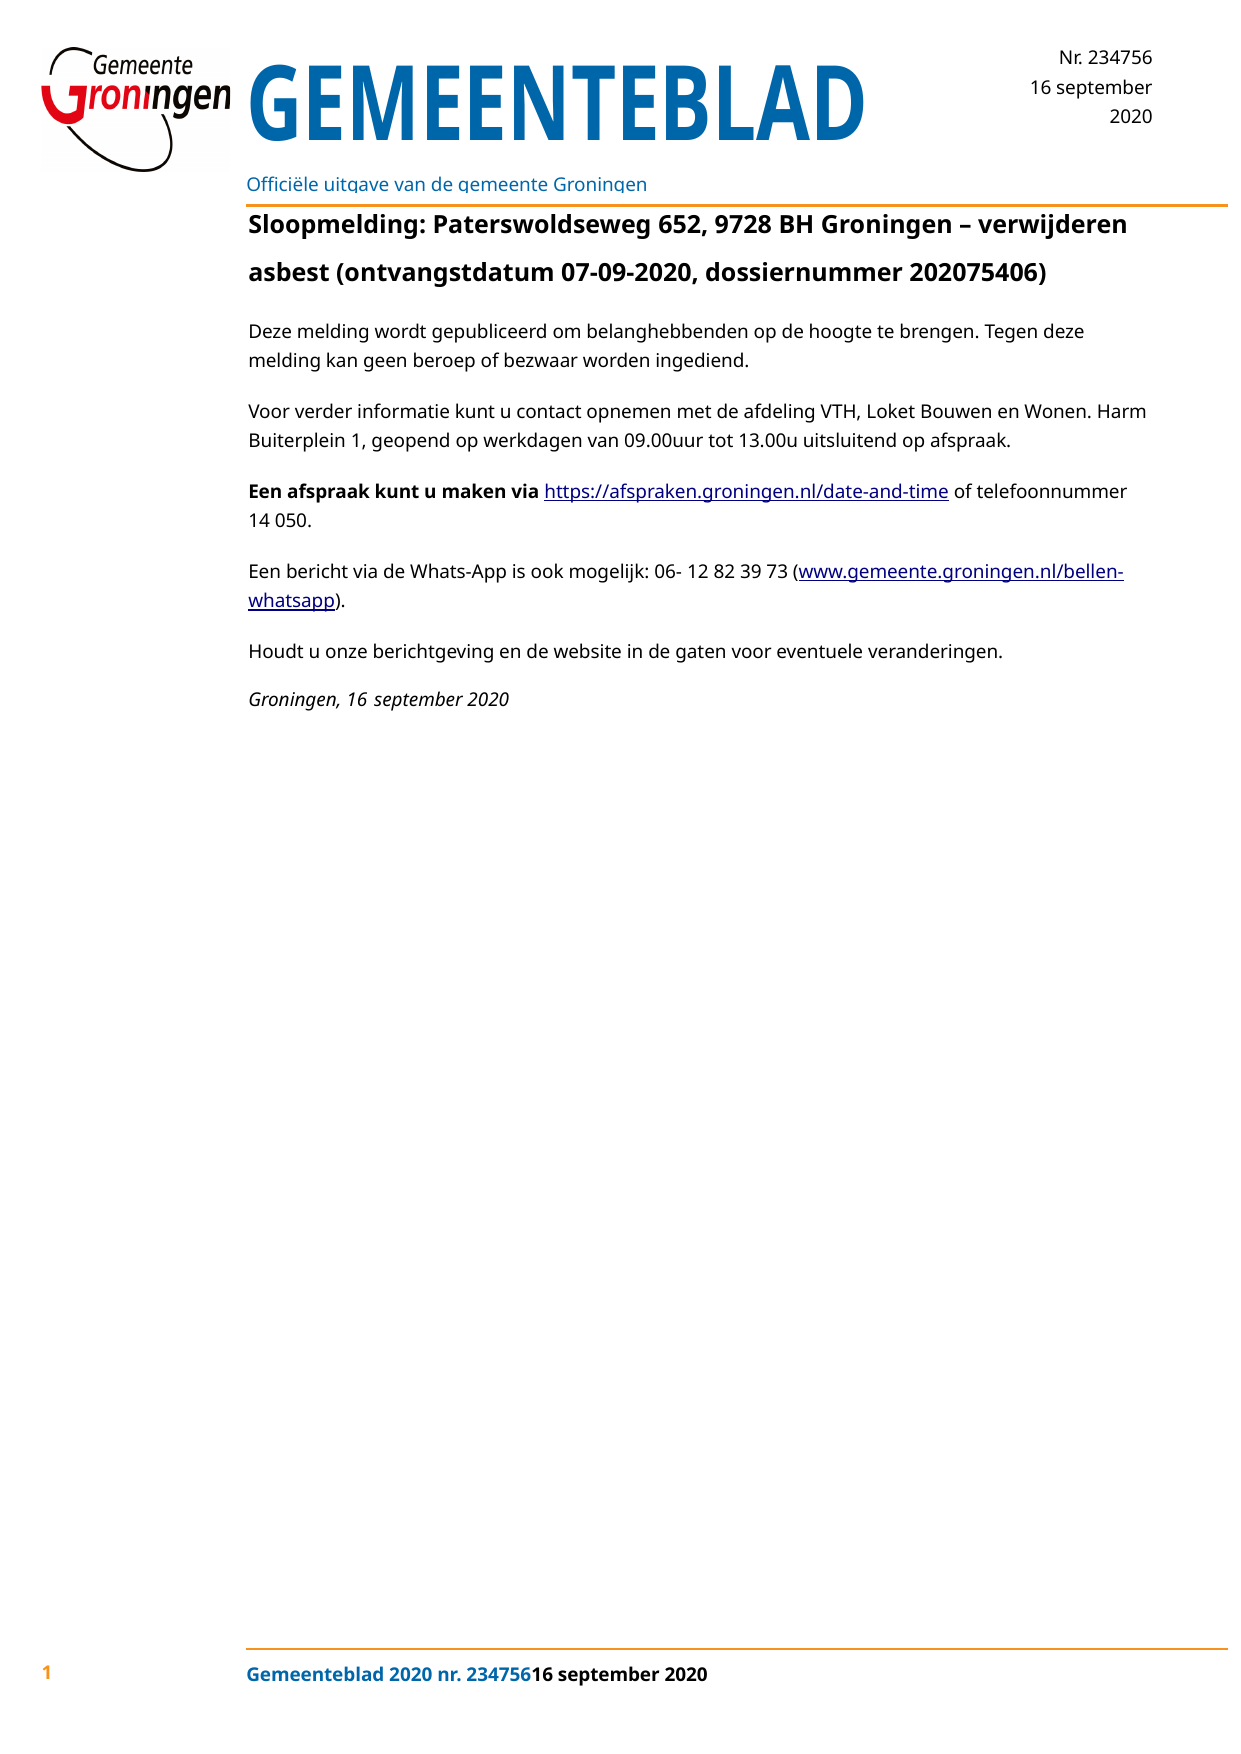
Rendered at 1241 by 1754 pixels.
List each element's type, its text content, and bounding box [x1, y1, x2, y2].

text Sloopmelding: Paterswoldseweg 652, 9728 BH Groningen – verwijderen asbest (ontvangstdatum 07-09-2020, dossiernummer 202075406) [248, 207, 1152, 288]
text Groningen, 16 september 2020 [248, 686, 1152, 711]
text Een afspraak kunt u maken via https://afspraken.groningen.nl/date-and-time of telefoonnummer 14 050. [248, 478, 1152, 533]
text Voor verder informatie kunt u contact opnemen met de afdeling VTH, Loket Bouwen en Wonen. Harm Buiterplein 1, geopend op werkdagen van 09.00uur tot 13.00u uitsluitend op afspraak. [248, 398, 1152, 453]
text Deze melding wordt gepubliceerd om belanghebbenden op de hoogte te brengen. Tegen deze melding kan geen beroep of bezwaar worden ingediend. [248, 318, 1152, 373]
text Een bericht via de Whats-App is ook mogelijk: 06- 12 82 39 73 (www.gemeente.groningen.nl/bellen-whatsapp). [248, 558, 1152, 613]
text Houdt u onze berichtgeving en de website in de gaten voor eventuele veranderingen. [248, 638, 1152, 664]
picture [41, 47, 231, 172]
